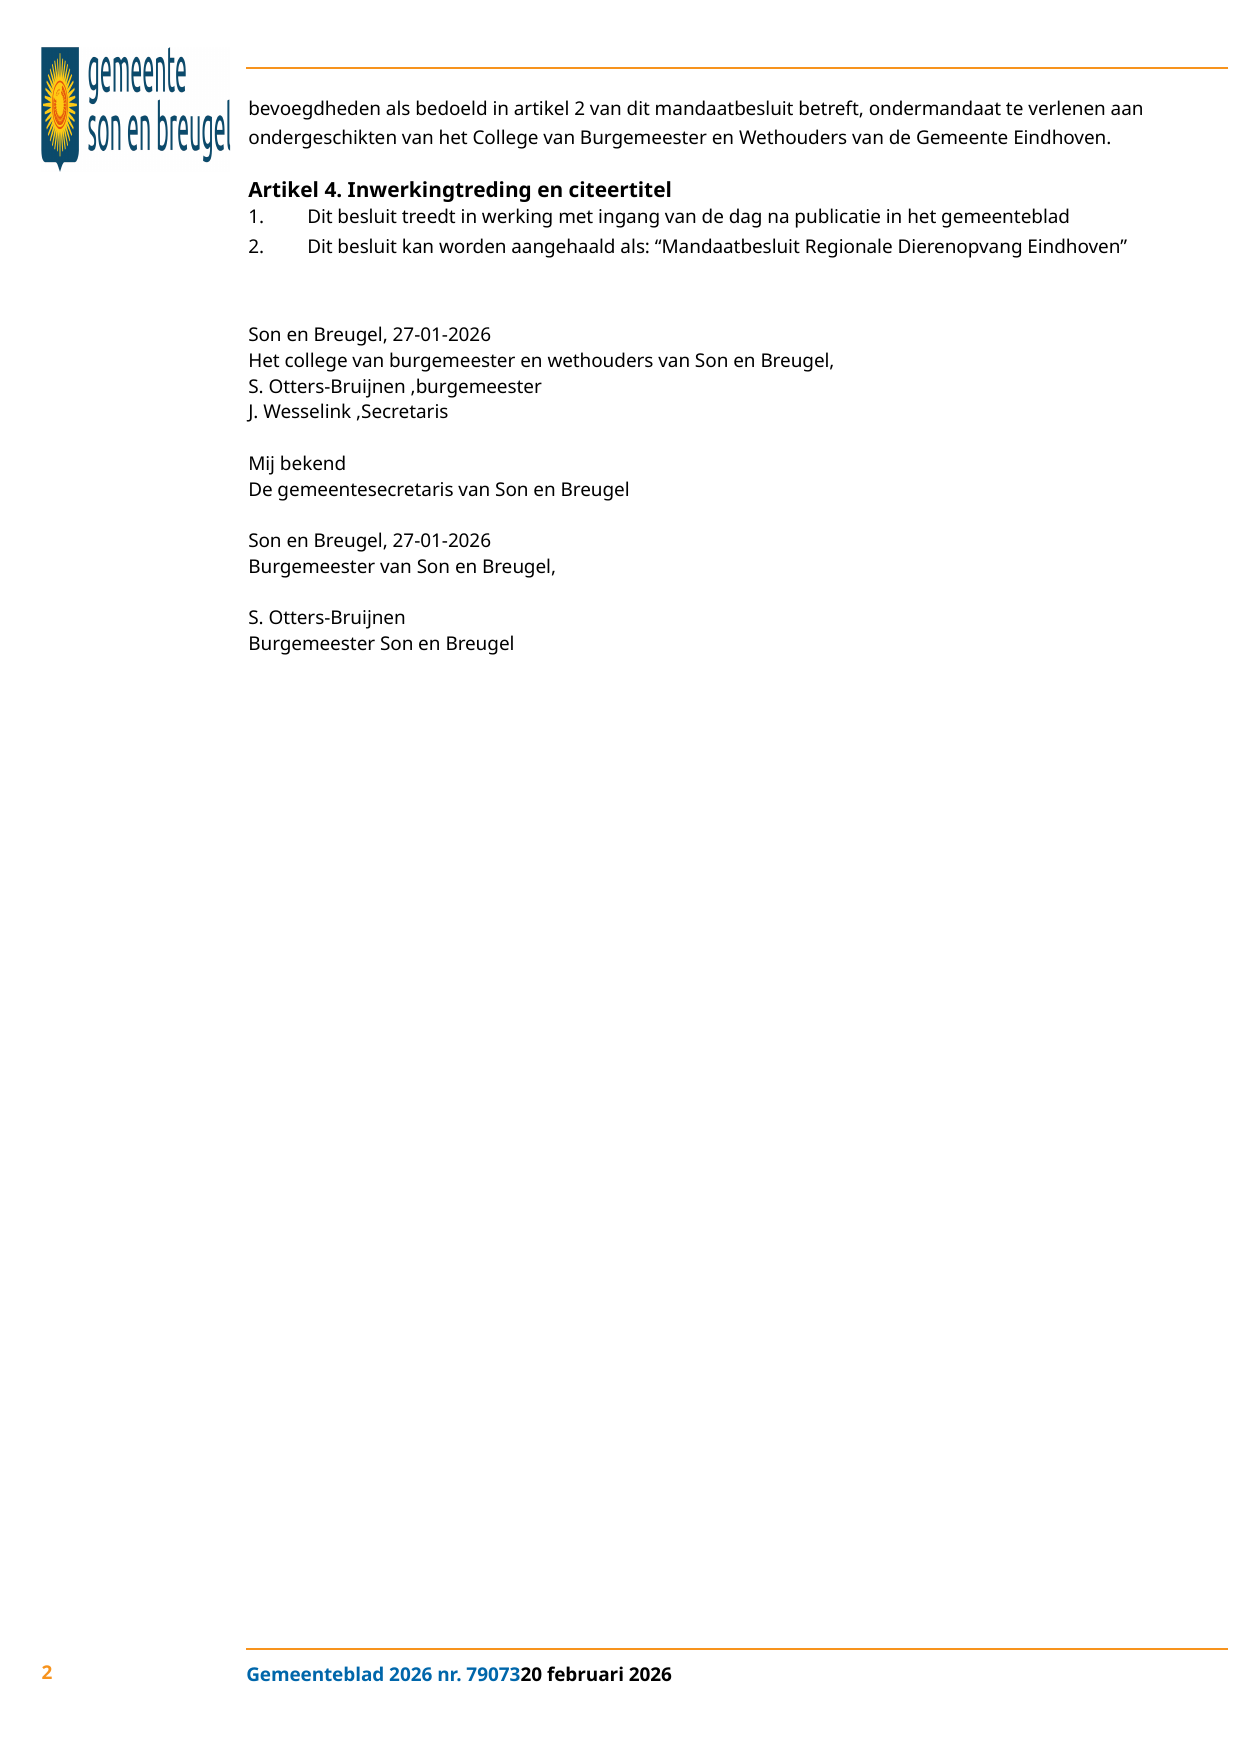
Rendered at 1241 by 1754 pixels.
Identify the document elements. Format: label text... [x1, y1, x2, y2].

picture [41, 47, 231, 172]
text Het college van burgemeester en wethouders van Son en Breugel, [248, 347, 1152, 373]
text Burgemeester Son en Breugel [248, 630, 1152, 656]
text Mij bekend [248, 450, 1152, 476]
text S. Otters-Bruijnen [248, 604, 1152, 630]
text Son en Breugel, 27-01-2026 [248, 527, 1152, 553]
text J. Wesselink ,Secretaris [248, 399, 1152, 424]
list Dit besluit treedt in werking met ingang van de dag na publicatie in het gemeenteblad [248, 203, 1152, 229]
text De gemeentesecretaris van Son en Breugel [248, 476, 1152, 502]
text Artikel 4. Inwerkingtreding en citeertitel [248, 175, 1152, 203]
text S. Otters-Bruijnen ,burgemeester [248, 373, 1152, 399]
list Dit besluit kan worden aangehaald als: “Mandaatbesluit Regionale Dierenopvang Eindhoven” [248, 233, 1152, 258]
text Burgemeester van Son en Breugel, [248, 553, 1152, 579]
text Son en Breugel, 27-01-2026 [248, 322, 1152, 347]
text bevoegdheden als bedoeld in artikel 2 van dit mandaatbesluit betreft, ondermandaat te verlenen aan ondergeschikten van het College van Burgemeester en Wethouders van de Gemeente Eindhoven. [248, 95, 1152, 150]
